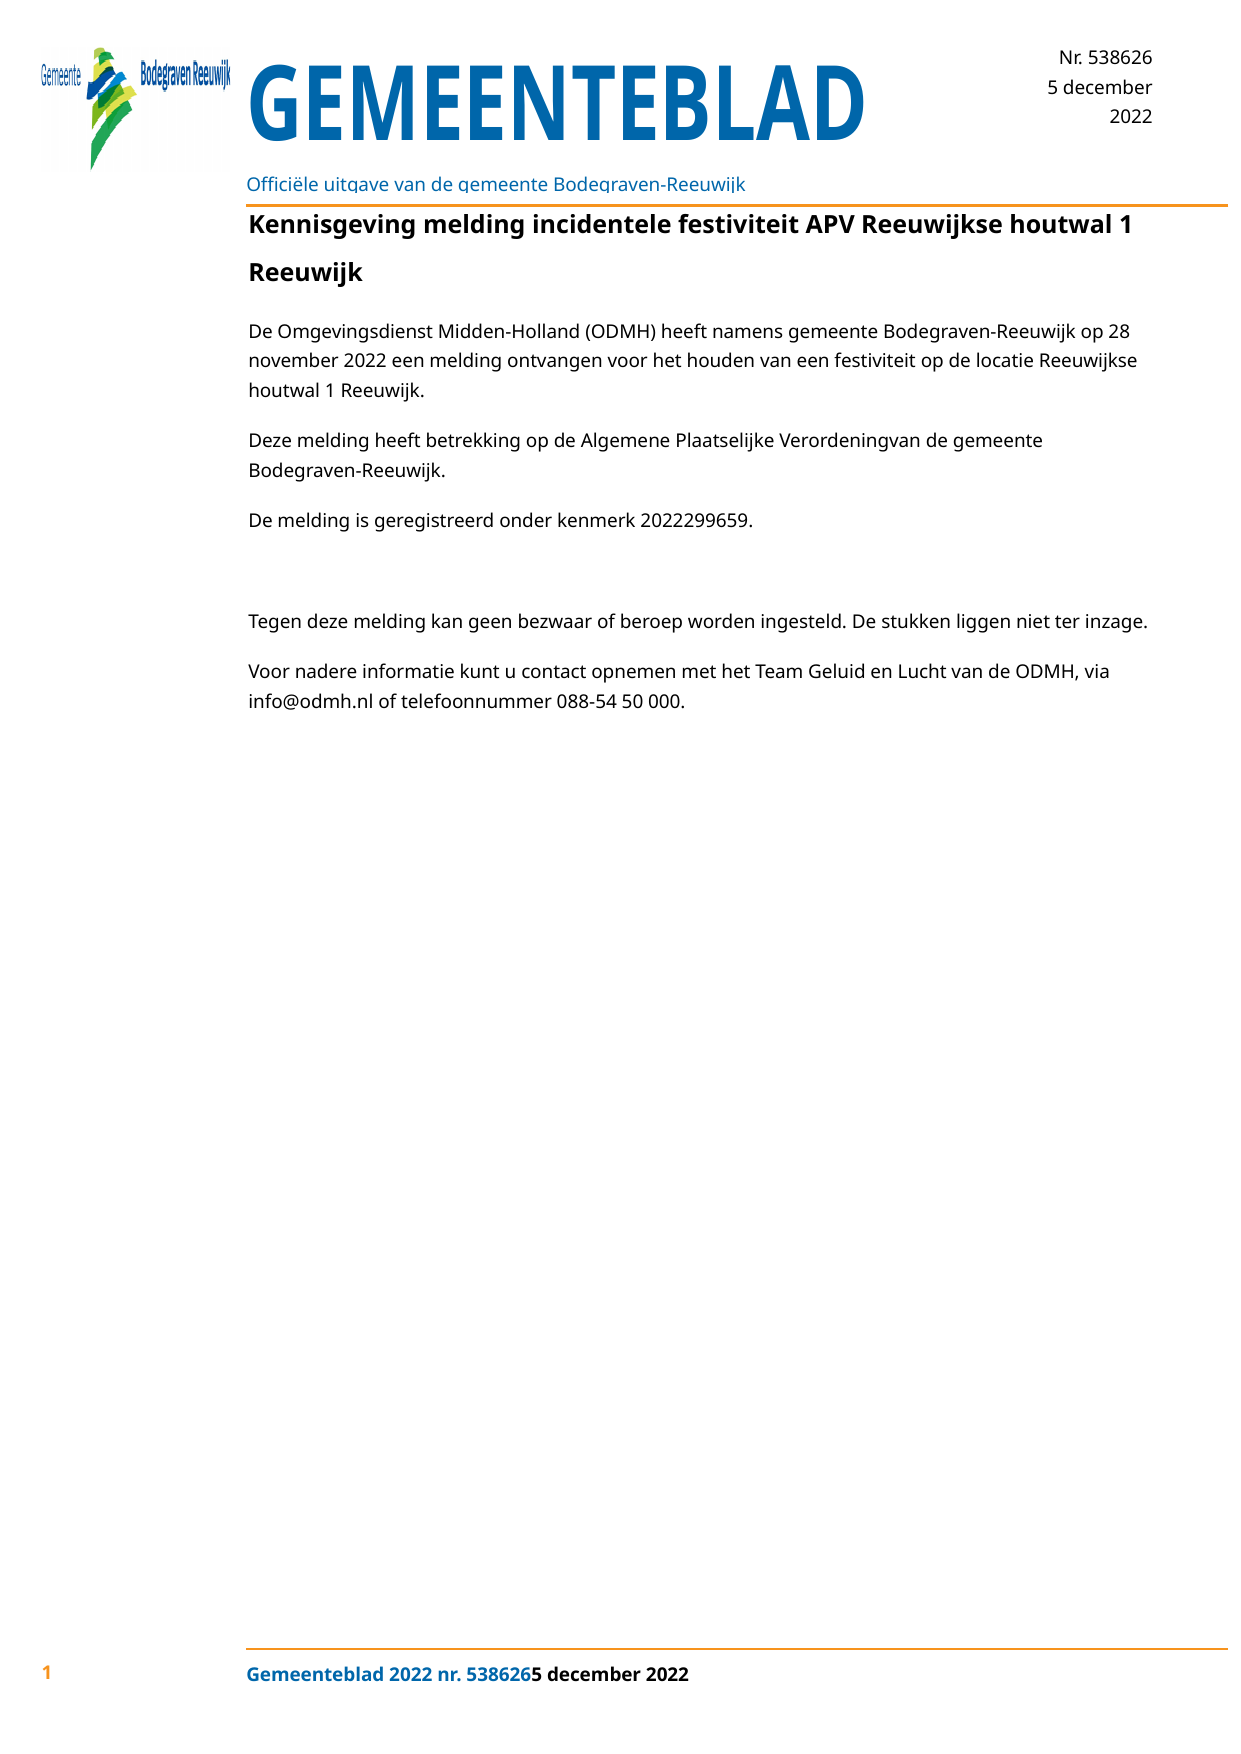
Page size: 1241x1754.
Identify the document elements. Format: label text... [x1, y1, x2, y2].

text De Omgevingsdienst Midden-Holland (ODMH) heeft namens gemeente Bodegraven-Reeuwijk op 28 november 2022 een melding ontvangen voor het houden van een festiviteit op de locatie Reeuwijkse houtwal 1 Reeuwijk. [248, 318, 1152, 403]
text Kennisgeving melding incidentele festiviteit APV Reeuwijkse houtwal 1 Reeuwijk [248, 207, 1152, 288]
picture [41, 47, 231, 172]
text Deze melding heeft betrekking op de Algemene Plaatselijke Verordeningvan de gemeente Bodegraven-Reeuwijk. [248, 427, 1152, 483]
text Voor nadere informatie kunt u contact opnemen met het Team Geluid en Lucht van de ODMH, via info@odmh.nl of telefoonnummer 088-54 50 000. [248, 659, 1152, 714]
text Tegen deze melding kan geen bezwaar of beroep worden ingesteld. De stukken liggen niet ter inzage. [248, 608, 1152, 634]
text De melding is geregistreerd onder kenmerk 2022299659. [248, 507, 1152, 533]
